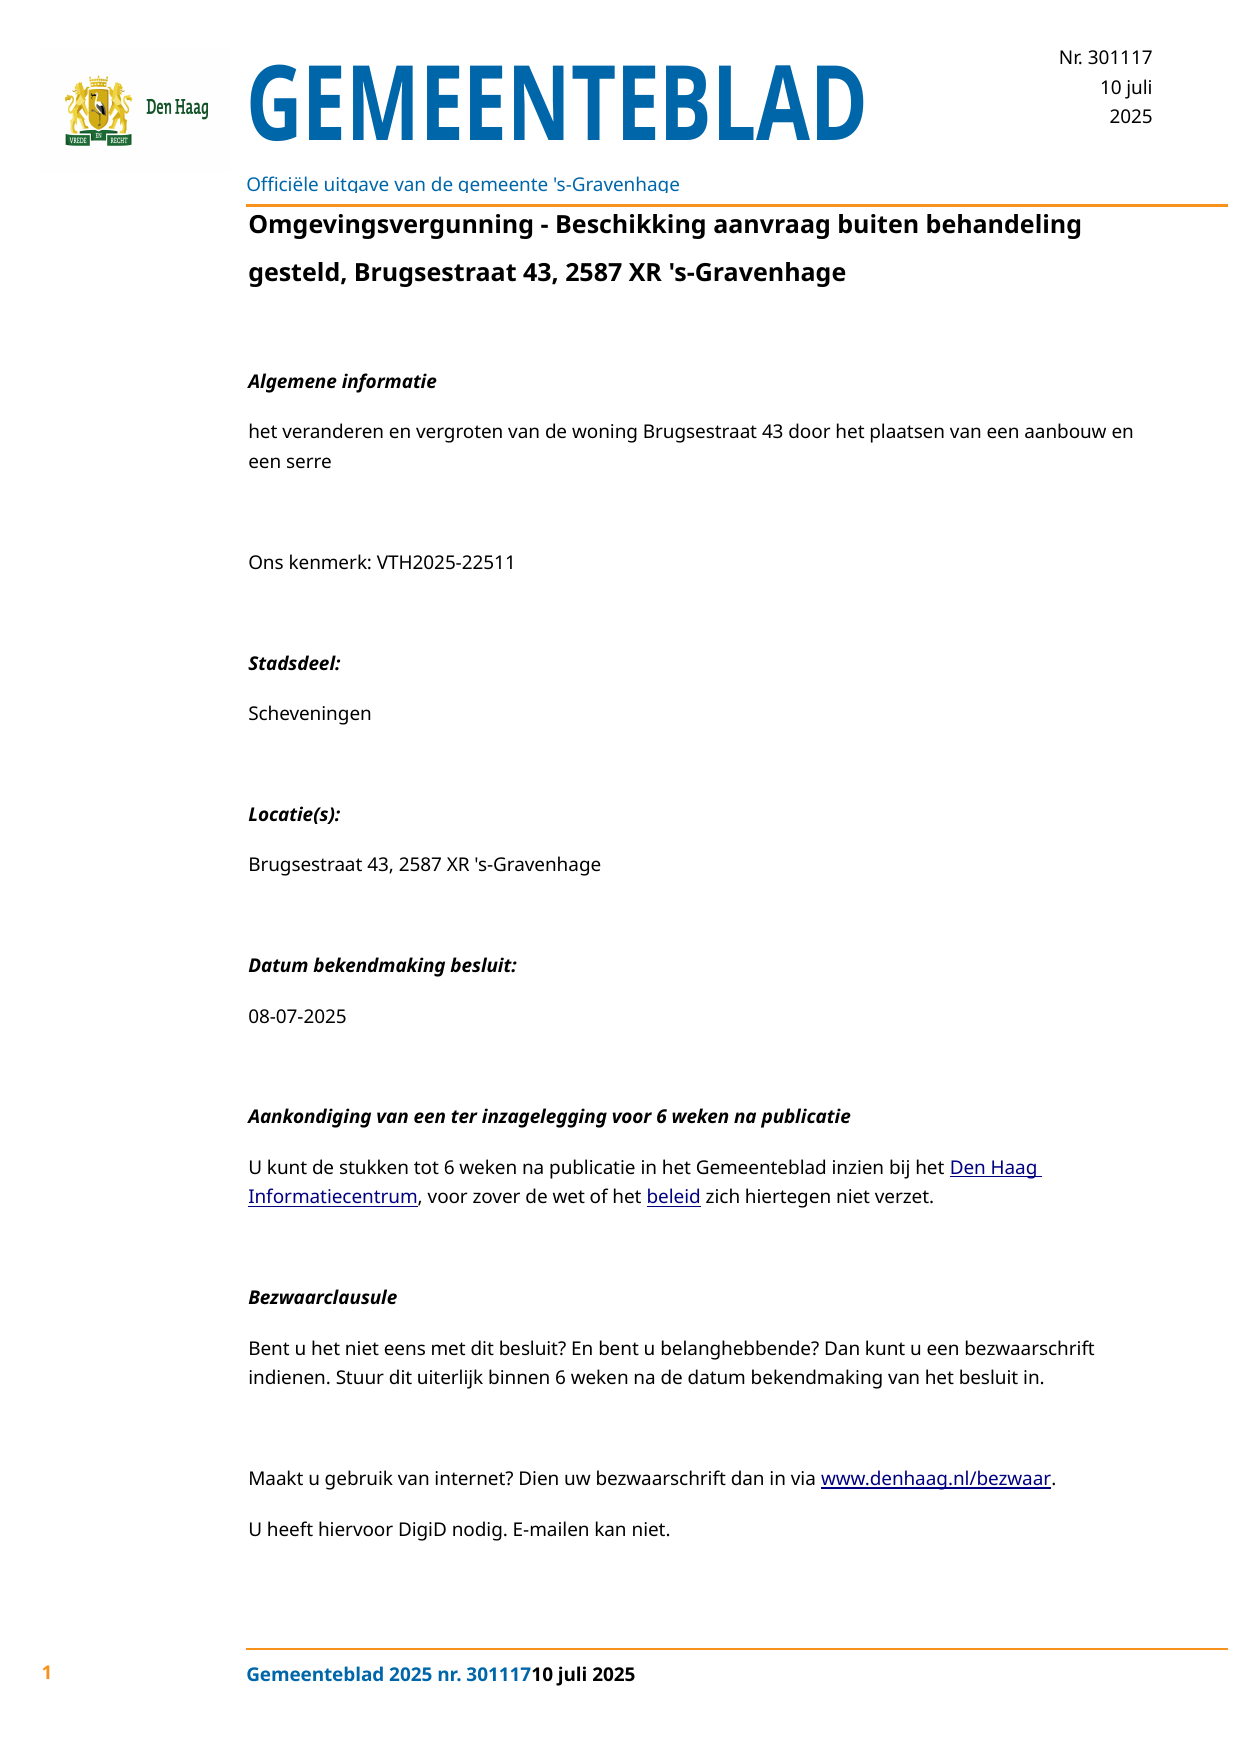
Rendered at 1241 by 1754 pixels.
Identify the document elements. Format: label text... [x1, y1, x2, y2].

picture [41, 47, 231, 172]
text Locatie(s): [248, 801, 1152, 827]
text Maakt u gebruik van internet? Dien uw bezwaarschrift dan in via www.denhaag.nl/bezwaar. [248, 1465, 1152, 1491]
text Aankondiging van een ter inzagelegging voor 6 weken na publicatie [248, 1104, 1152, 1129]
text Bent u het niet eens met dit besluit? En bent u belanghebbende? Dan kunt u een bezwaarschrift indienen. Stuur dit uiterlijk binnen 6 weken na de datum bekendmaking van het besluit in. [248, 1335, 1152, 1390]
text Bezwaarclausule [248, 1284, 1152, 1310]
text Scheveningen [248, 700, 1152, 726]
text Ons kenmerk: VTH2025-22511 [248, 549, 1152, 575]
text Omgevingsvergunning - Beschikking aanvraag buiten behandeling gesteld, Brugsestraat 43, 2587 XR 's-Gravenhage [248, 207, 1152, 288]
text 08-07-2025 [248, 1003, 1152, 1029]
text Brugsestraat 43, 2587 XR 's-Gravenhage [248, 852, 1152, 877]
text U kunt de stukken tot 6 weken na publicatie in het Gemeenteblad inzien bij het Den Haag Informatiecentrum, voor zover de wet of het beleid zich hiertegen niet verzet. [248, 1154, 1152, 1209]
text Algemene informatie [248, 368, 1152, 394]
text Stadsdeel: [248, 650, 1152, 676]
text U heeft hiervoor DigiD nodig. E-mailen kan niet. [248, 1516, 1152, 1542]
text het veranderen en vergroten van de woning Brugsestraat 43 door het plaatsen van een aanbouw en een serre [248, 419, 1152, 474]
text Datum bekendmaking besluit: [248, 952, 1152, 978]
